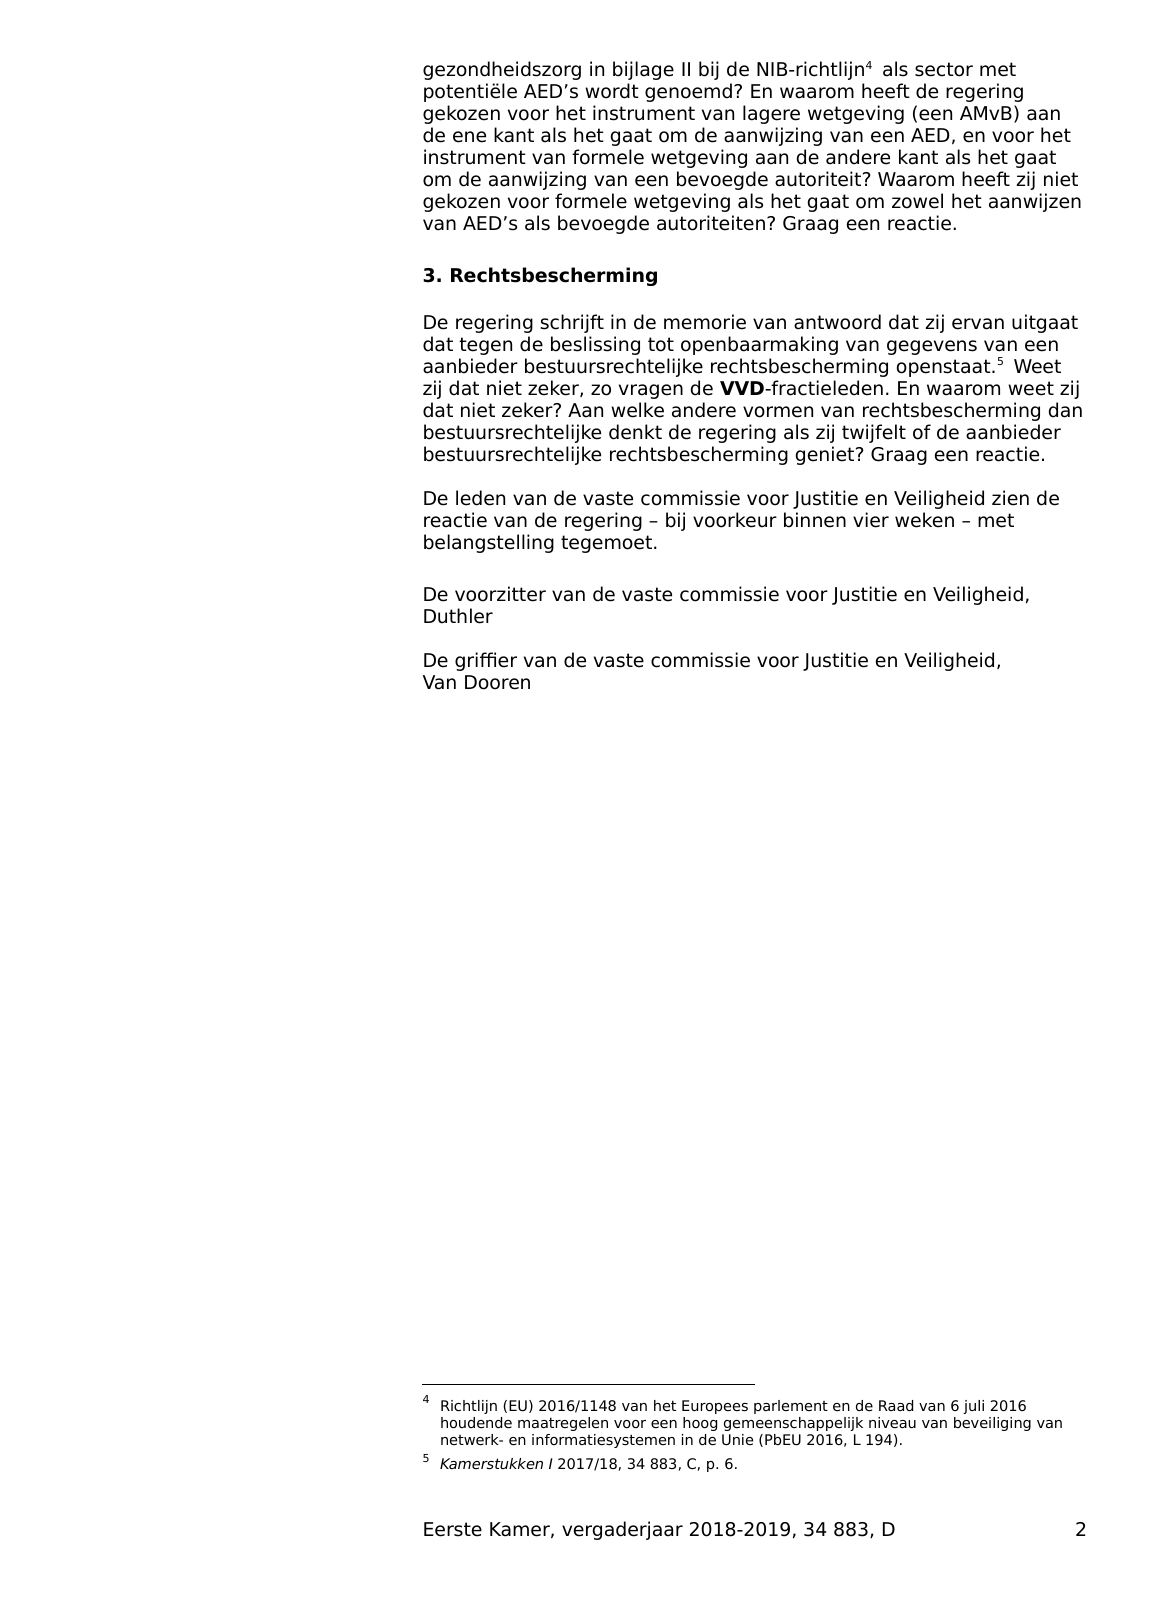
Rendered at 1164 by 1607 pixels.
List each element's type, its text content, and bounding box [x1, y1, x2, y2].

text Kamerstukken I 2017/18, 34 883, C, p. 6. [422, 1452, 1087, 1474]
text Richtlijn (EU) 2016/1148 van het Europees parlement en de Raad van 6 juli 2016 houdende maatregelen voor een hoog gemeenschappelijk niveau van beveiliging van netwerk- en informatiesystemen in de Unie (PbEU 2016, L 194). [422, 1393, 1087, 1449]
text De griffier van de vaste commissie voor Justitie en Veiligheid, Van Dooren [422, 650, 1087, 694]
text De leden van de vaste commissie voor Justitie en Veiligheid zien de reactie van de regering – bij voorkeur binnen vier weken – met belangstelling tegemoet. [422, 488, 1087, 554]
text De regering schrijft in de memorie van antwoord dat zij ervan uitgaat dat tegen de beslissing tot openbaarmaking van gegevens van een aanbieder bestuursrechtelijke rechtsbescherming openstaat. Weet zij dat niet zeker, zo vragen de VVD-fractieleden. En waarom weet zij dat niet zeker? Aan welke andere vormen van rechtsbescherming dan bestuursrechtelijke denkt de regering als zij twijfelt of de aanbieder bestuursrechtelijke rechtsbescherming geniet? Graag een reactie. [422, 312, 1087, 466]
subtitle 3. Rechtsbescherming [422, 265, 1087, 287]
text De voorzitter van de vaste commissie voor Justitie en Veiligheid, Duthler [422, 584, 1087, 628]
text gezondheidszorg in bijlage II bij de NIB-richtlijn als sector met potentiële AED’s wordt genoemd? En waarom heeft de regering gekozen voor het instrument van lagere wetgeving (een AMvB) aan de ene kant als het gaat om de aanwijzing van een AED, en voor het instrument van formele wetgeving aan de andere kant als het gaat om de aanwijzing van een bevoegde autoriteit? Waarom heeft zij niet gekozen voor formele wetgeving als het gaat om zowel het aanwijzen van AED’s als bevoegde autoriteiten? Graag een reactie. [422, 59, 1087, 235]
